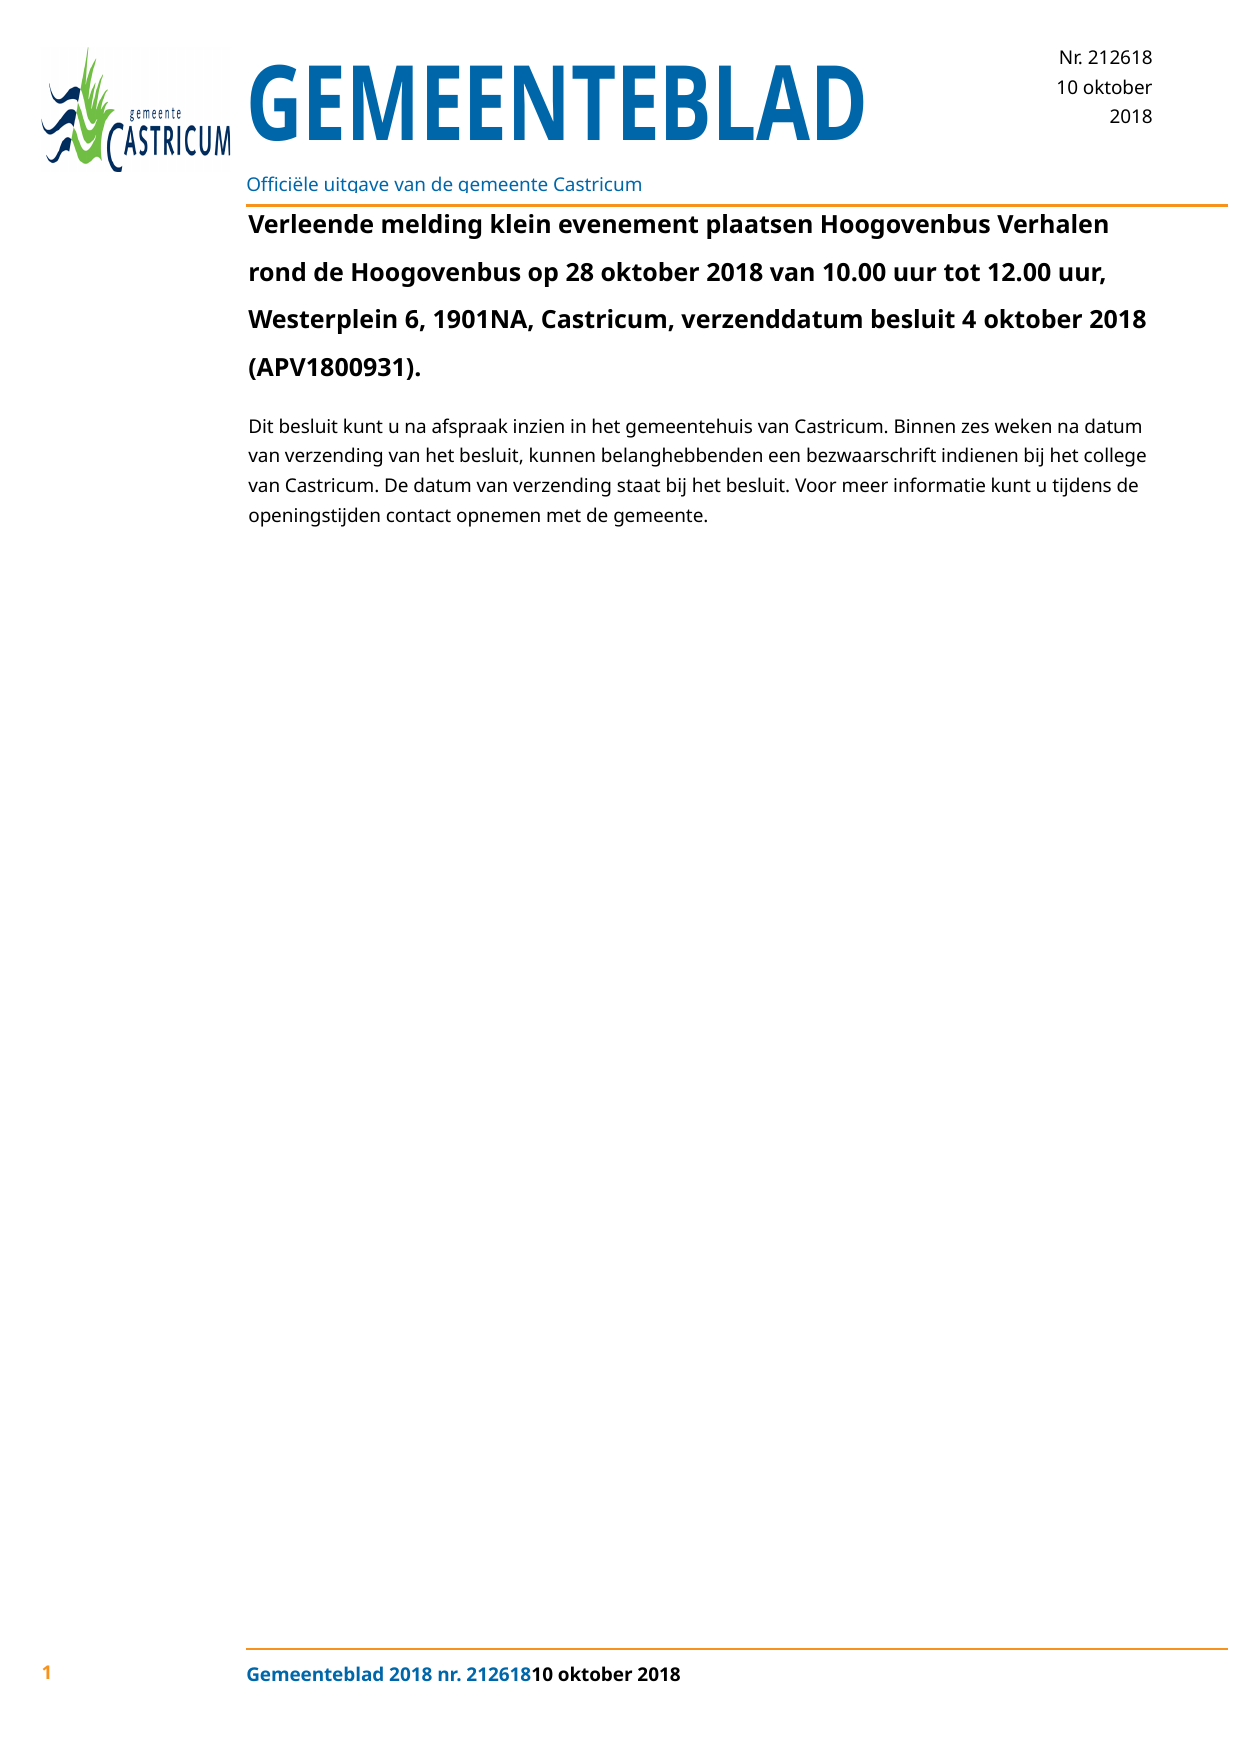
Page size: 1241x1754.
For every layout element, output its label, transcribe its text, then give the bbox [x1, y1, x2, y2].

text Dit besluit kunt u na afspraak inzien in het gemeentehuis van Castricum. Binnen zes weken na datum van verzending van het besluit, kunnen belanghebbenden een bezwaarschrift indienen bij het college van Castricum. De datum van verzending staat bij het besluit. Voor meer informatie kunt u tijdens de openingstijden contact opnemen met de gemeente. [248, 413, 1152, 528]
text Verleende melding klein evenement plaatsen Hoogovenbus Verhalen rond de Hoogovenbus op 28 oktober 2018 van 10.00 uur tot 12.00 uur, Westerplein 6, 1901NA, Castricum, verzenddatum besluit 4 oktober 2018 (APV1800931). [248, 207, 1152, 384]
picture [41, 47, 231, 172]
